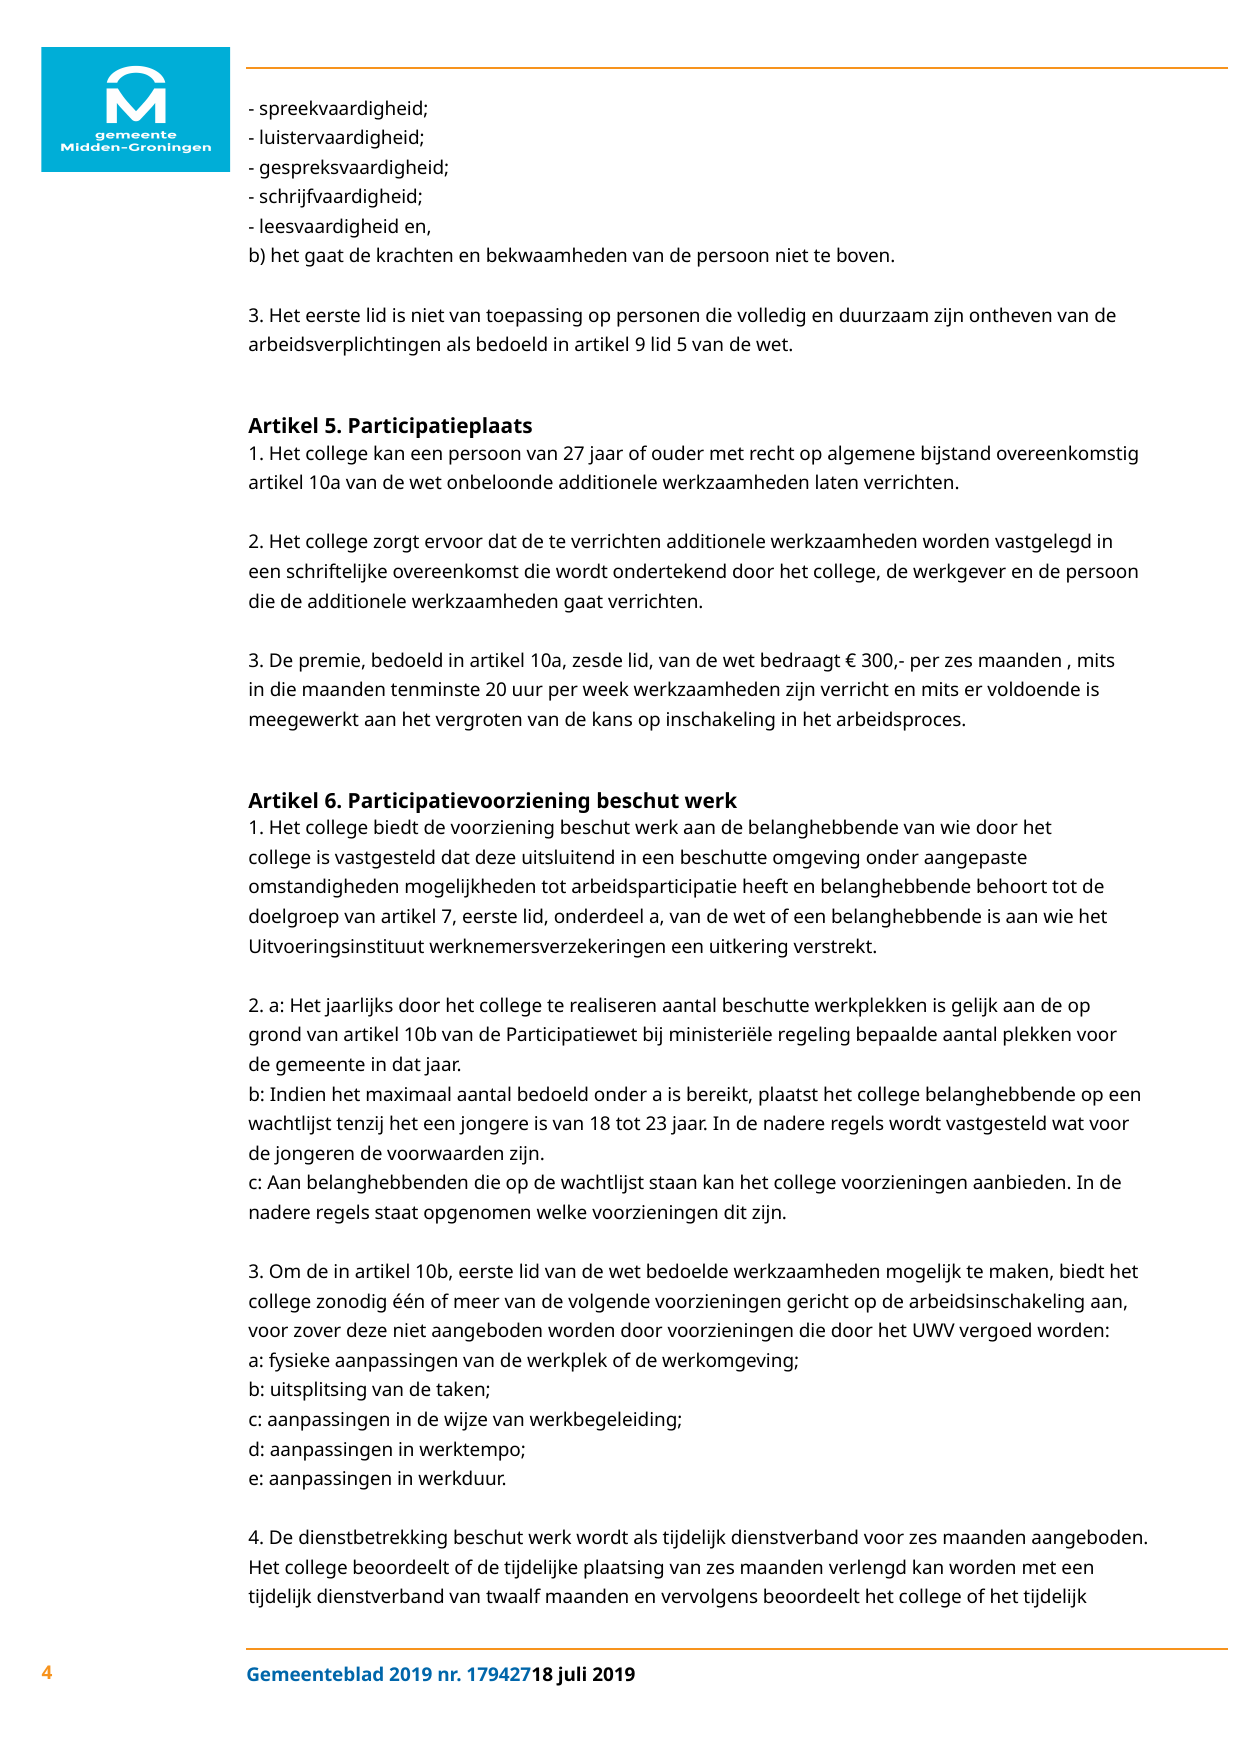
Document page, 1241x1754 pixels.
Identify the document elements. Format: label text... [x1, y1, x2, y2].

text meegewerkt aan het vergroten van de kans op inschakeling in het arbeidsproces. [248, 706, 1152, 732]
text college is vastgesteld dat deze uitsluitend in een beschutte omgeving onder aangepaste omstandigheden mogelijkheden tot arbeidsparticipatie heeft en belanghebbende behoort tot de doelgroep van artikel 7, eerste lid, onderdeel a, van de wet of een belanghebbende is aan wie het Uitvoeringsinstituut werknemersverzekeringen een uitkering verstrekt. [248, 844, 1152, 959]
text - luistervaardigheid; [248, 124, 1152, 150]
text 3. Om de in artikel 10b, eerste lid van de wet bedoelde werkzaamheden mogelijk te maken, biedt het college zonodig één of meer van de volgende voorzieningen gericht op de arbeidsinschakeling aan, voor zover deze niet aangeboden worden door voorzieningen die door het UWV vergoed worden: [248, 1258, 1152, 1343]
text a: fysieke aanpassingen van de werkplek of de werkomgeving; [248, 1347, 1152, 1373]
text 3. Het eerste lid is niet van toepassing op personen die volledig en duurzaam zijn ontheven van de [248, 302, 1152, 328]
text 1. Het college kan een persoon van 27 jaar of ouder met recht op algemene bijstand overeenkomstig artikel 10a van de wet onbeloonde additionele werkzaamheden laten verrichten. [248, 440, 1152, 495]
text b: Indien het maximaal aantal bedoeld onder a is bereikt, plaatst het college belanghebbende op een wachtlijst tenzij het een jongere is van 18 tot 23 jaar. In de nadere regels wordt vastgesteld wat voor de jongeren de voorwaarden zijn. [248, 1081, 1152, 1166]
picture [184, 146, 190, 153]
text c: Aan belanghebbenden die op de wachtlijst staan kan het college voorzieningen aanbieden. In de nadere regels staat opgenomen welke voorzieningen dit zijn. [248, 1169, 1152, 1225]
text Artikel 5. Participatieplaats [248, 411, 1152, 440]
text b: uitsplitsing van de taken; [248, 1377, 1152, 1402]
text 1. Het college biedt de voorziening beschut werk aan de belanghebbende van wie door het [248, 814, 1152, 840]
picture [108, 66, 164, 82]
text - leesvaardigheid en, [248, 213, 1152, 239]
text in die maanden tenminste 20 uur per week werkzaamheden zijn verricht en mits er voldoende is [248, 677, 1152, 702]
text 4. De dienstbetrekking beschut werk wordt als tijdelijk dienstverband voor zes maanden aangeboden. Het college beoordeelt of de tijdelijke plaatsing van zes maanden verlengd kan worden met een tijdelijk dienstverband van twaalf maanden en vervolgens beoordeelt het college of het tijdelijk [248, 1524, 1152, 1609]
text d: aanpassingen in werktempo; [248, 1436, 1152, 1462]
text een schriftelijke overeenkomst die wordt ondertekend door het college, de werkgever en de persoon die de additionele werkzaamheden gaat verrichten. [248, 558, 1152, 613]
text e: aanpassingen in werkduur. [248, 1465, 1152, 1491]
text - schrijfvaardigheid; [248, 183, 1152, 209]
text Artikel 6. Participatievoorziening beschut werk [248, 786, 1152, 814]
text arbeidsverplichtingen als bedoeld in artikel 9 lid 5 van de wet. [248, 331, 1152, 357]
text 2. Het college zorgt ervoor dat de te verrichten additionele werkzaamheden worden vastgelegd in [248, 529, 1152, 554]
picture [107, 89, 165, 122]
text b) het gaat de krachten en bekwaamheden van de persoon niet te boven. [248, 243, 1152, 268]
text - spreekvaardigheid; [248, 95, 1152, 121]
text 2. a: Het jaarlijks door het college te realiseren aantal beschutte werkplekken is gelijk aan de op [248, 992, 1152, 1018]
text c: aanpassingen in de wijze van werkbegeleiding; [248, 1406, 1152, 1432]
text - gespreksvaardigheid; [248, 154, 1152, 180]
text grond van artikel 10b van de Participatiewet bij ministeriële regeling bepaalde aantal plekken voor [248, 1022, 1152, 1047]
text de gemeente in dat jaar. [248, 1051, 1152, 1077]
text 3. De premie, bedoeld in artikel 10a, zesde lid, van de wet bedraagt € 300,- per zes maanden , mits [248, 647, 1152, 673]
